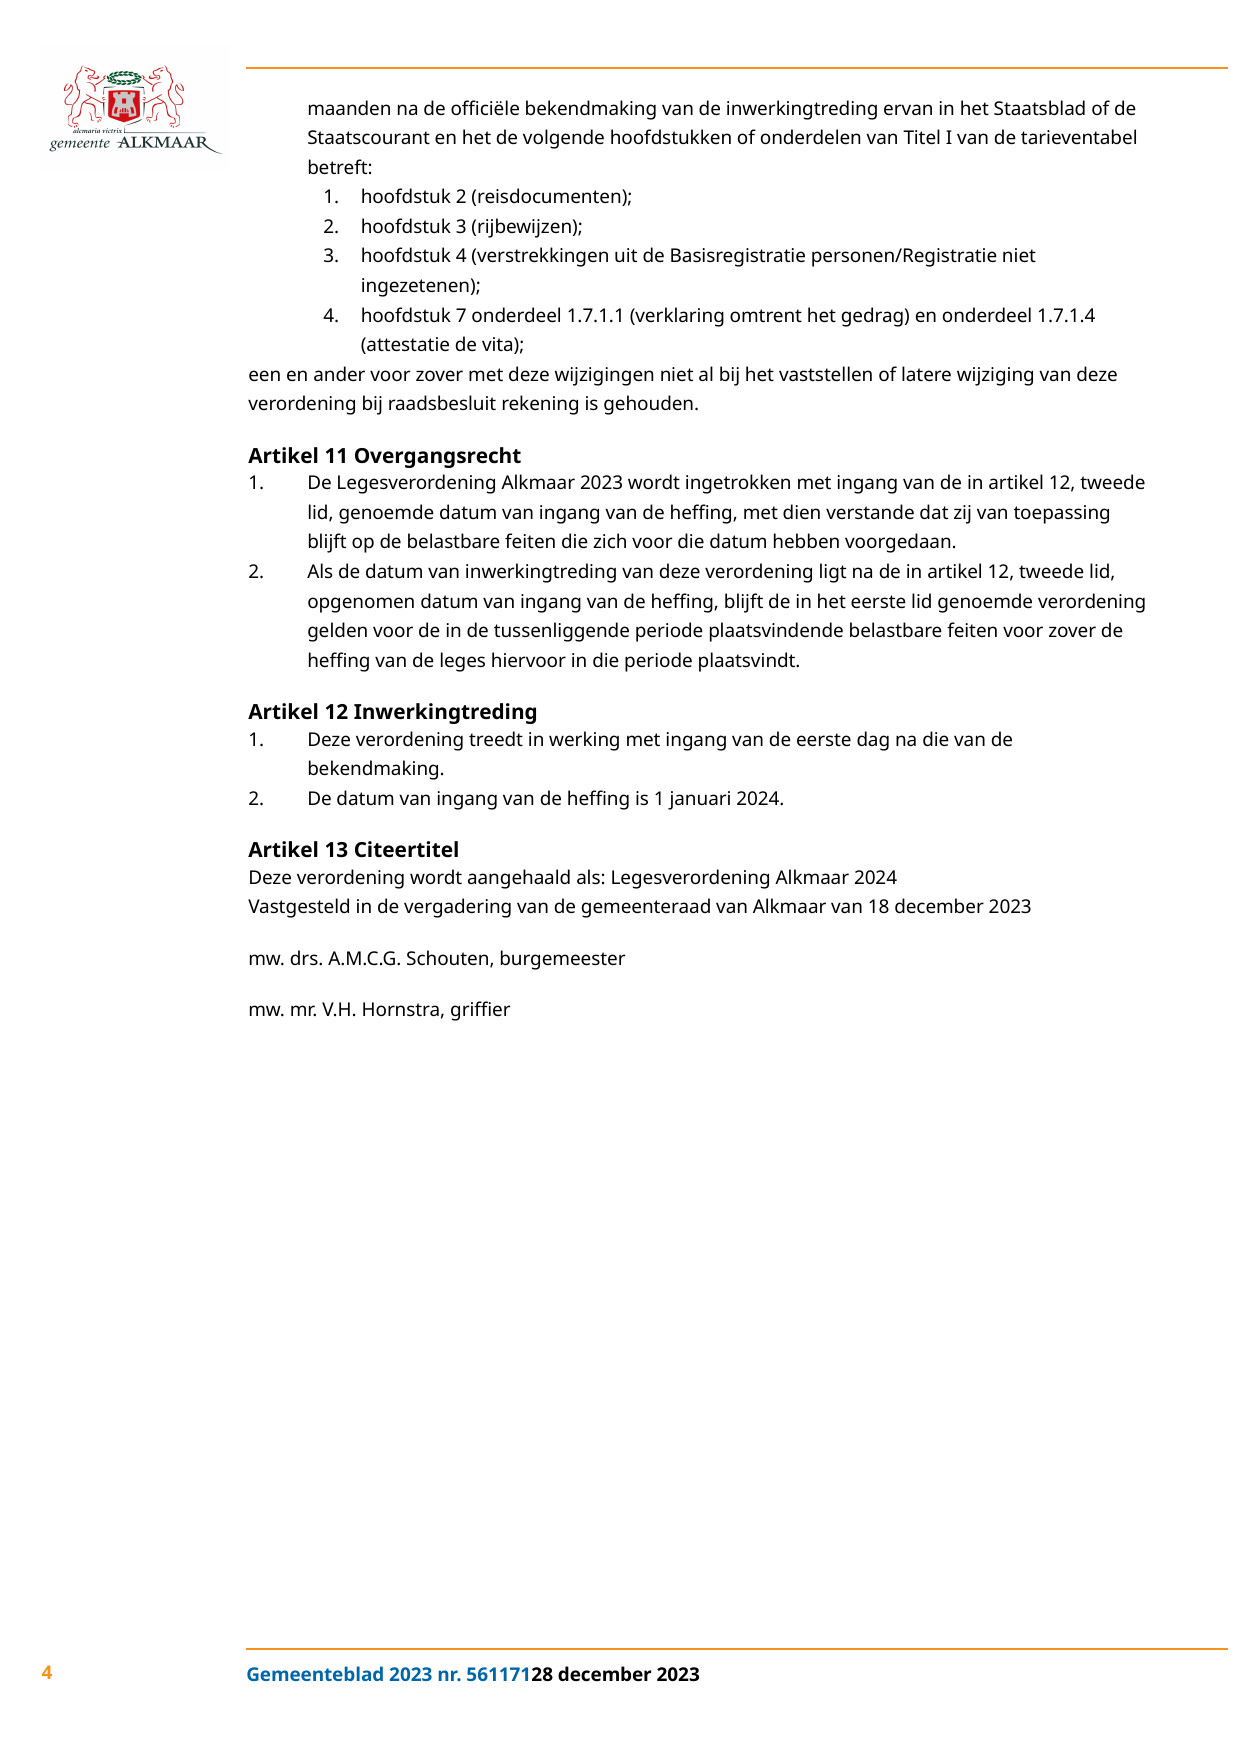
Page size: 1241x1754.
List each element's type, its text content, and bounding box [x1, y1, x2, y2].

text Artikel 11 Overgangsrecht [248, 441, 1152, 469]
text Artikel 12 Inwerkingtreding [248, 697, 1152, 726]
list hoofdstuk 7 onderdeel 1.7.1.1 (verklaring omtrent het gedrag) en onderdeel 1.7.1.4 (attestatie de vita); [323, 302, 1152, 357]
text Vastgesteld in de vergadering van de gemeenteraad van Alkmaar van 18 december 2023 [248, 893, 1152, 919]
list maanden na de officiële bekendmaking van de inwerkingtreding ervan in het Staatsblad of de Staatscourant en het de volgende hoofdstukken of onderdelen van Titel I van de tarieventabel betreft: [248, 95, 1152, 180]
text mw. drs. A.M.C.G. Schouten, burgemeester [248, 945, 1152, 971]
list De Legesverordening Alkmaar 2023 wordt ingetrokken met ingang van de in artikel 12, tweede lid, genoemde datum van ingang van de heffing, met dien verstande dat zij van toepassing blijft op de belastbare feiten die zich voor die datum hebben voorgedaan. [248, 469, 1152, 554]
list Deze verordening treedt in werking met ingang van de eerste dag na die van de bekendmaking. [248, 726, 1152, 781]
list Als de datum van inwerkingtreding van deze verordening ligt na de in artikel 12, tweede lid, opgenomen datum van ingang van de heffing, blijft de in het eerste lid genoemde verordening gelden voor de in de tussenliggende periode plaatsvindende belastbare feiten voor zover de heffing van de leges hiervoor in die periode plaatsvindt. [248, 558, 1152, 673]
text Artikel 13 Citeertitel [248, 835, 1152, 864]
list De datum van ingang van de heffing is 1 januari 2024. [248, 785, 1152, 811]
text Deze verordening wordt aangehaald als: Legesverordening Alkmaar 2024 [248, 864, 1152, 889]
list hoofdstuk 4 (verstrekkingen uit de Basisregistratie personen/Registratie niet ingezetenen); [323, 243, 1152, 298]
list hoofdstuk 2 (reisdocumenten); [323, 183, 1152, 209]
text een en ander voor zover met deze wijzigingen niet al bij het vaststellen of latere wijziging van deze verordening bij raadsbesluit rekening is gehouden. [248, 361, 1152, 416]
picture [41, 47, 231, 172]
text mw. mr. V.H. Hornstra, griffier [248, 996, 1152, 1022]
list hoofdstuk 3 (rijbewijzen); [323, 213, 1152, 239]
